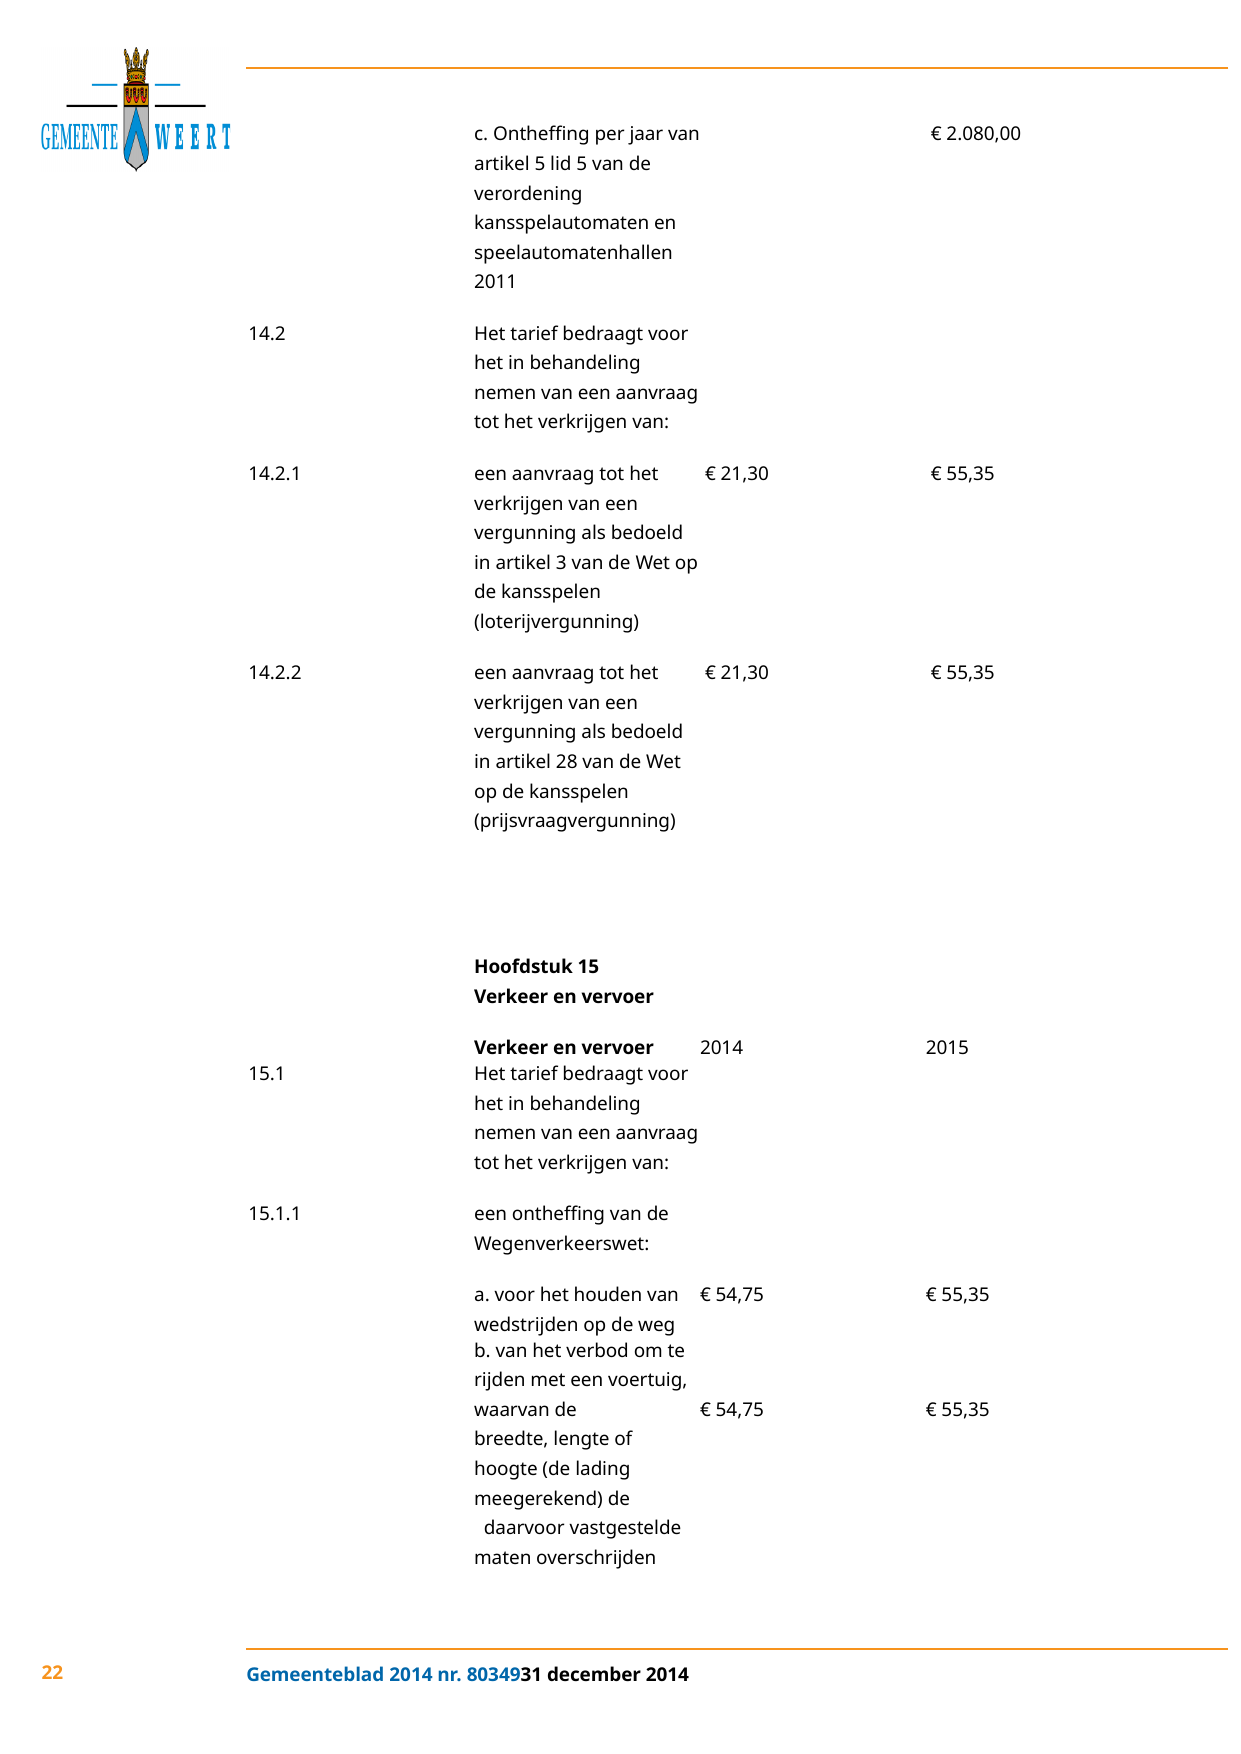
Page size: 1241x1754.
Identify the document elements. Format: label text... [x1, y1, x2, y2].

table_cell [248, 1337, 474, 1569]
table_cell [926, 1256, 1152, 1281]
table_cell € 55,35 [926, 1281, 1152, 1337]
table_header [700, 954, 926, 1009]
table_cell 14.2.1 [248, 460, 474, 634]
table_cell [926, 634, 1152, 659]
table_cell [248, 294, 474, 320]
table_cell a. voor het houden van wedstrijden op de weg [474, 1281, 700, 1337]
table_cell [248, 1035, 474, 1060]
table_cell [248, 434, 474, 460]
table_cell [700, 1256, 926, 1281]
table_cell [474, 1256, 700, 1281]
table_cell [474, 294, 700, 320]
table_cell [926, 1175, 1152, 1200]
table_cell € 55,35 [926, 660, 1152, 833]
table_cell [700, 95, 926, 121]
table_cell [248, 1570, 474, 1595]
table_cell [700, 1570, 926, 1595]
table_cell € 54,75 [700, 1337, 926, 1569]
table_cell [700, 1175, 926, 1200]
table_cell [248, 121, 474, 294]
table_cell 14.2 [248, 320, 474, 434]
table_cell € 21,30 [700, 460, 926, 634]
table_cell 2014 [700, 1035, 926, 1060]
table_cell 2015 [926, 1035, 1152, 1060]
table_cell c. Ontheffing per jaar van artikel 5 lid 5 van de verordening kansspelautomaten en speelautomatenhallen 2011 [474, 121, 700, 294]
table_cell [248, 95, 474, 121]
table_header [248, 954, 474, 1009]
table_cell [474, 434, 700, 460]
table_cell een ontheffing van de Wegenverkeerswet: [474, 1200, 700, 1256]
table_cell [474, 1175, 700, 1200]
table_cell [474, 1009, 700, 1034]
table_cell Het tarief bedraagt voor het in behandeling nemen van een aanvraag tot het verkrijgen van: [474, 1060, 700, 1175]
table_cell [248, 634, 474, 659]
table_header [926, 954, 1152, 1009]
table_cell [926, 320, 1152, 434]
table_cell een aanvraag tot het verkrijgen van een vergunning als bedoeld in artikel 3 van de Wet op de kansspelen (loterijvergunning) [474, 460, 700, 634]
table_cell 14.2.2 [248, 660, 474, 833]
table_cell € 2.080,00 [926, 121, 1152, 294]
table_cell [700, 1060, 926, 1175]
table_cell [474, 95, 700, 121]
table_cell € 54,75 [700, 1281, 926, 1337]
table_header Hoofdstuk 15 Verkeer en vervoer [474, 954, 700, 1009]
table_cell b. van het verbod om te rijden met een voertuig, waarvan de breedte, lengte of hoogte (de lading meegerekend) de daarvoor vastgestelde maten overschrijden [474, 1337, 700, 1569]
table_cell [248, 1281, 474, 1337]
table_cell Verkeer en vervoer [474, 1035, 700, 1060]
table_cell [700, 1200, 926, 1256]
table_cell [700, 634, 926, 659]
table_cell [926, 1009, 1152, 1034]
picture [41, 47, 231, 172]
table_cell [700, 121, 926, 294]
table_cell [700, 320, 926, 434]
table_cell € 55,35 [926, 1337, 1152, 1569]
table_cell [926, 434, 1152, 460]
table_cell [926, 294, 1152, 320]
table_cell [248, 1009, 474, 1034]
table_cell [700, 434, 926, 460]
table_cell [926, 1060, 1152, 1175]
table_cell 15.1 [248, 1060, 474, 1175]
table_cell Het tarief bedraagt voor het in behandeling nemen van een aanvraag tot het verkrijgen van: [474, 320, 700, 434]
table_cell [248, 1256, 474, 1281]
table_cell € 21,30 [700, 660, 926, 833]
table_cell [926, 1570, 1152, 1595]
table_cell [926, 95, 1152, 121]
table_cell € 55,35 [926, 460, 1152, 634]
table_cell [700, 1009, 926, 1034]
table_cell 15.1.1 [248, 1200, 474, 1256]
table_cell een aanvraag tot het verkrijgen van een vergunning als bedoeld in artikel 28 van de Wet op de kansspelen (prijsvraagvergunning) [474, 660, 700, 833]
table_cell [248, 1175, 474, 1200]
table_cell [474, 1570, 700, 1595]
table_cell [926, 1200, 1152, 1256]
table_cell [474, 634, 700, 659]
table_cell [700, 294, 926, 320]
